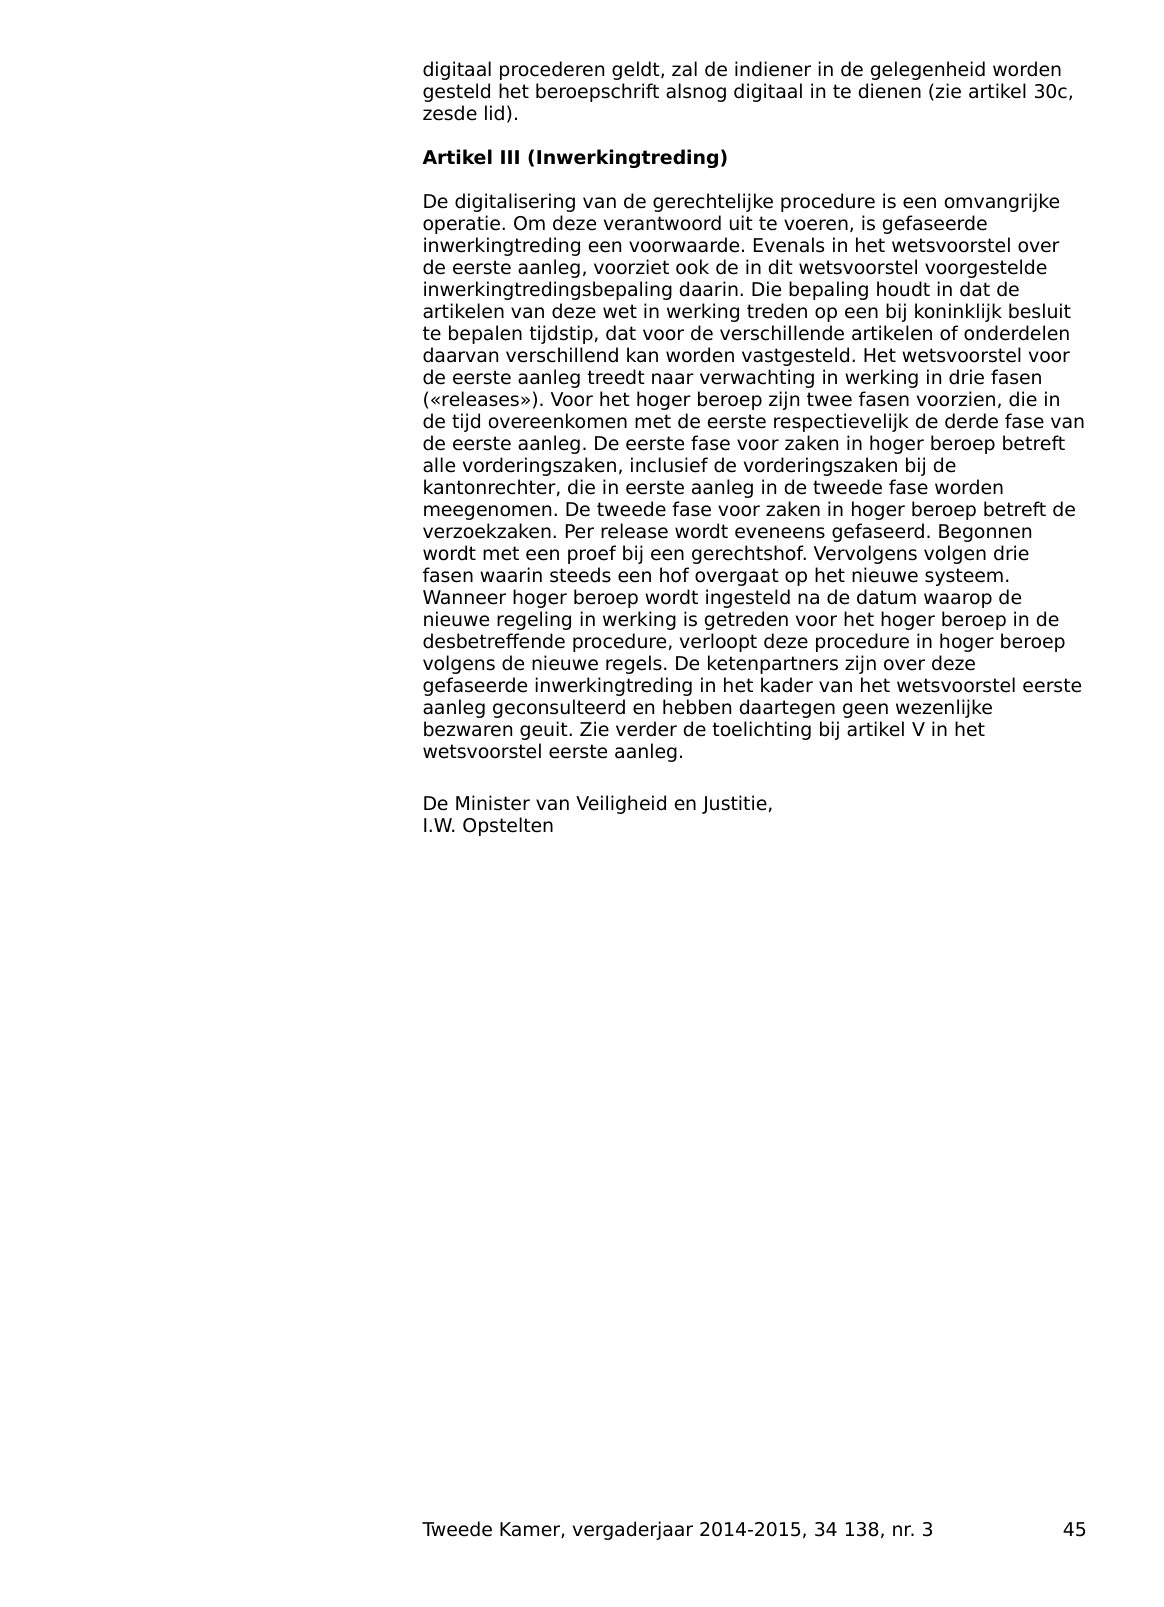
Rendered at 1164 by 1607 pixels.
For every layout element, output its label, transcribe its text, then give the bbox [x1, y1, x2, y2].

text De digitalisering van de gerechtelijke procedure is een omvangrijke operatie. Om deze verantwoord uit te voeren, is gefaseerde inwerkingtreding een voorwaarde. Evenals in het wetsvoorstel over de eerste aanleg, voorziet ook de in dit wetsvoorstel voorgestelde inwerkingtredingsbepaling daarin. Die bepaling houdt in dat de artikelen van deze wet in werking treden op een bij koninklijk besluit te bepalen tijdstip, dat voor de verschillende artikelen of onderdelen daarvan verschillend kan worden vastgesteld. Het wetsvoorstel voor de eerste aanleg treedt naar verwachting in werking in drie fasen («releases»). Voor het hoger beroep zijn twee fasen voorzien, die in de tijd overeenkomen met de eerste respectievelijk de derde fase van de eerste aanleg. De eerste fase voor zaken in hoger beroep betreft alle vorderingszaken, inclusief de vorderingszaken bij de kantonrechter, die in eerste aanleg in de tweede fase worden meegenomen. De tweede fase voor zaken in hoger beroep betreft de verzoekzaken. Per release wordt eveneens gefaseerd. Begonnen wordt met een proef bij een gerechtshof. Vervolgens volgen drie fasen waarin steeds een hof overgaat op het nieuwe systeem. Wanneer hoger beroep wordt ingesteld na de datum waarop de nieuwe regeling in werking is getreden voor het hoger beroep in de desbetreffende procedure, verloopt deze procedure in hoger beroep volgens de nieuwe regels. De ketenpartners zijn over deze gefaseerde inwerkingtreding in het kader van het wetsvoorstel eerste aanleg geconsulteerd en hebben daartegen geen wezenlijke bezwaren geuit. Zie verder de toelichting bij artikel V in het wetsvoorstel eerste aanleg. [422, 191, 1087, 763]
subtitle Artikel III (Inwerkingtreding) [422, 147, 1087, 169]
text De Minister van Veiligheid en Justitie, I.W. Opstelten [422, 793, 1087, 837]
text digitaal procederen geldt, zal de indiener in de gelegenheid worden gesteld het beroepschrift alsnog digitaal in te dienen (zie artikel 30c, zesde lid). [422, 59, 1087, 125]
